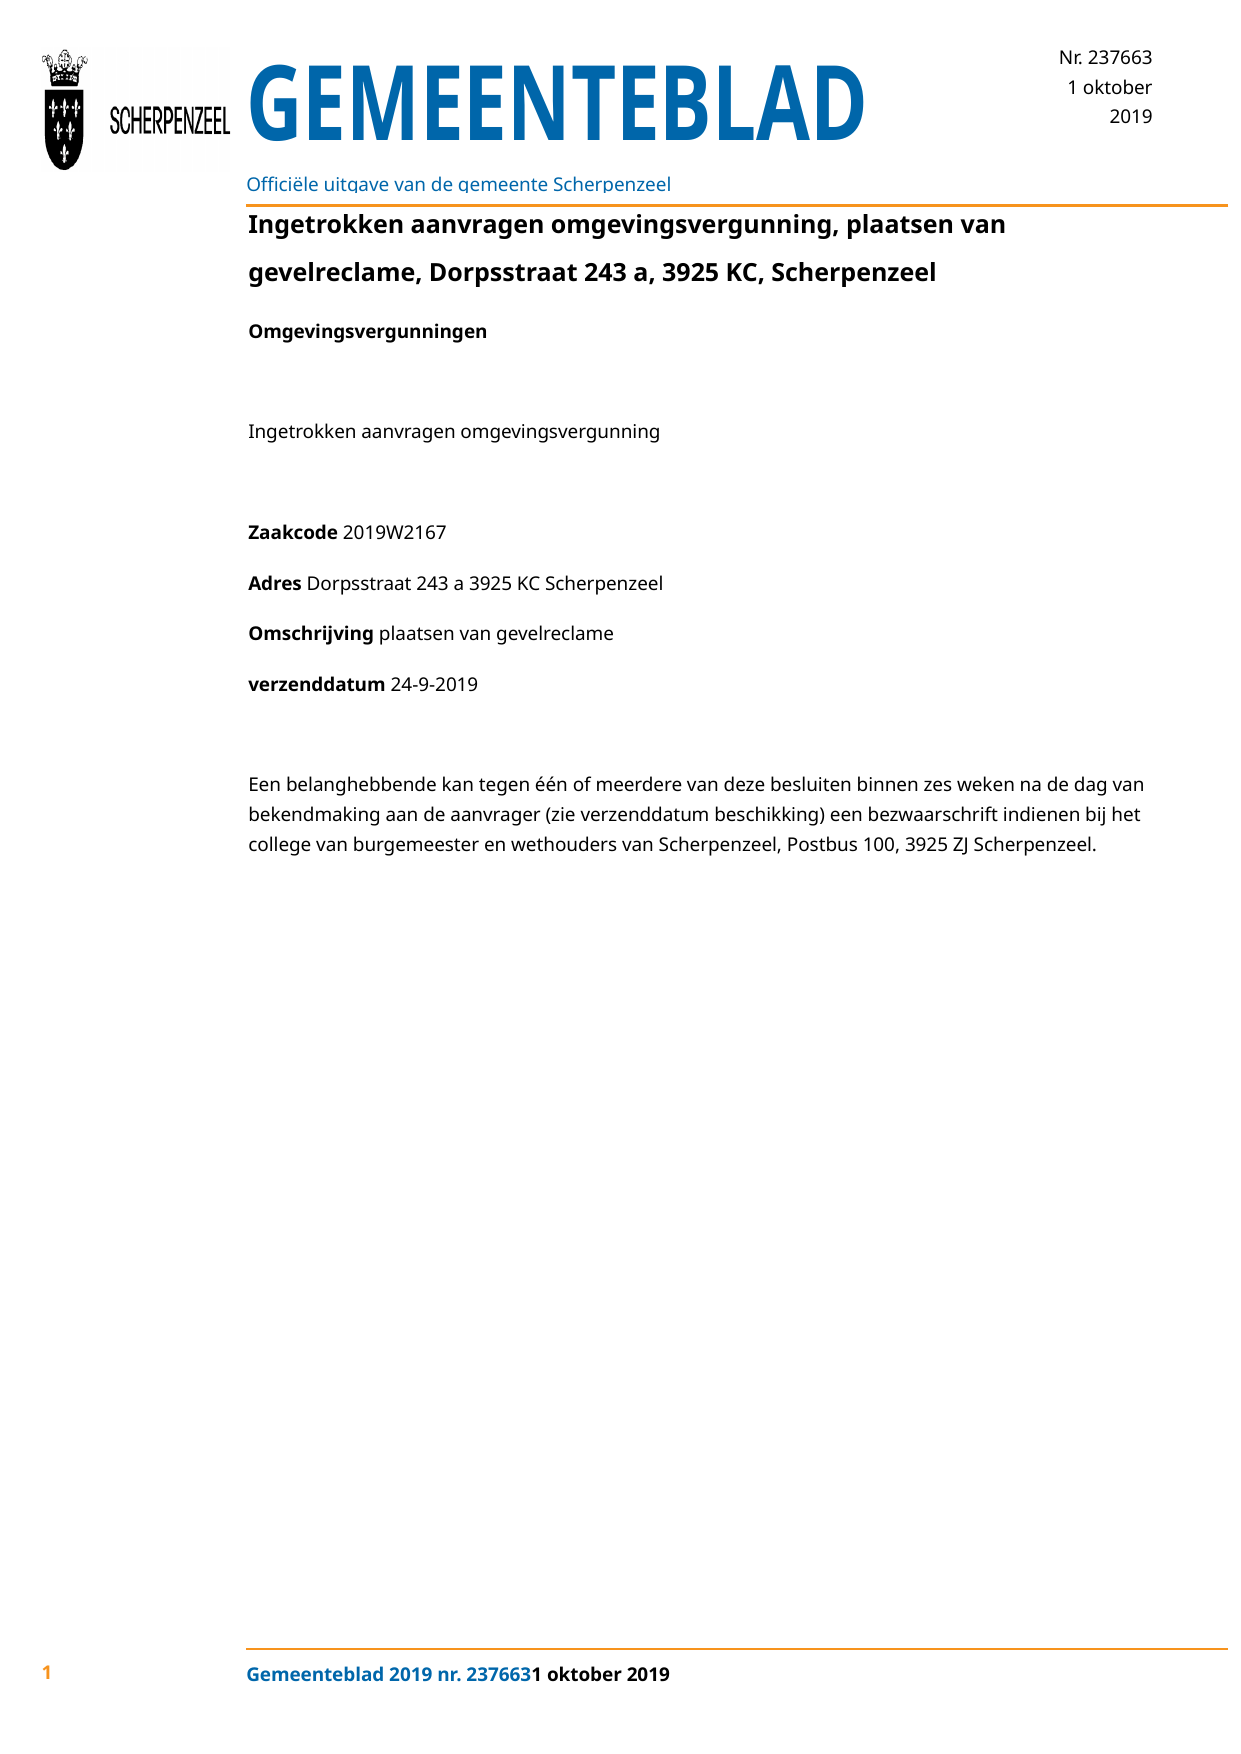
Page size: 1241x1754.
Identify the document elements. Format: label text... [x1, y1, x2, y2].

text Ingetrokken aanvragen omgevingsvergunning [248, 419, 1152, 444]
text Adres Dorpsstraat 243 a 3925 KC Scherpenzeel [248, 570, 1152, 596]
text Omschrijving plaatsen van gevelreclame [248, 620, 1152, 646]
text verzenddatum 24-9-2019 [248, 671, 1152, 697]
text Een belanghebbende kan tegen één of meerdere van deze besluiten binnen zes weken na de dag van bekendmaking aan de aanvrager (zie verzenddatum beschikking) een bezwaarschrift indienen bij het college van burgemeester en wethouders van Scherpenzeel, Postbus 100, 3925 ZJ Scherpenzeel. [248, 772, 1152, 857]
picture [41, 47, 231, 172]
text Ingetrokken aanvragen omgevingsvergunning, plaatsen van gevelreclame, Dorpsstraat 243 a, 3925 KC, Scherpenzeel [248, 207, 1152, 288]
text Zaakcode 2019W2167 [248, 519, 1152, 545]
text Omgevingsvergunningen [248, 318, 1152, 344]
